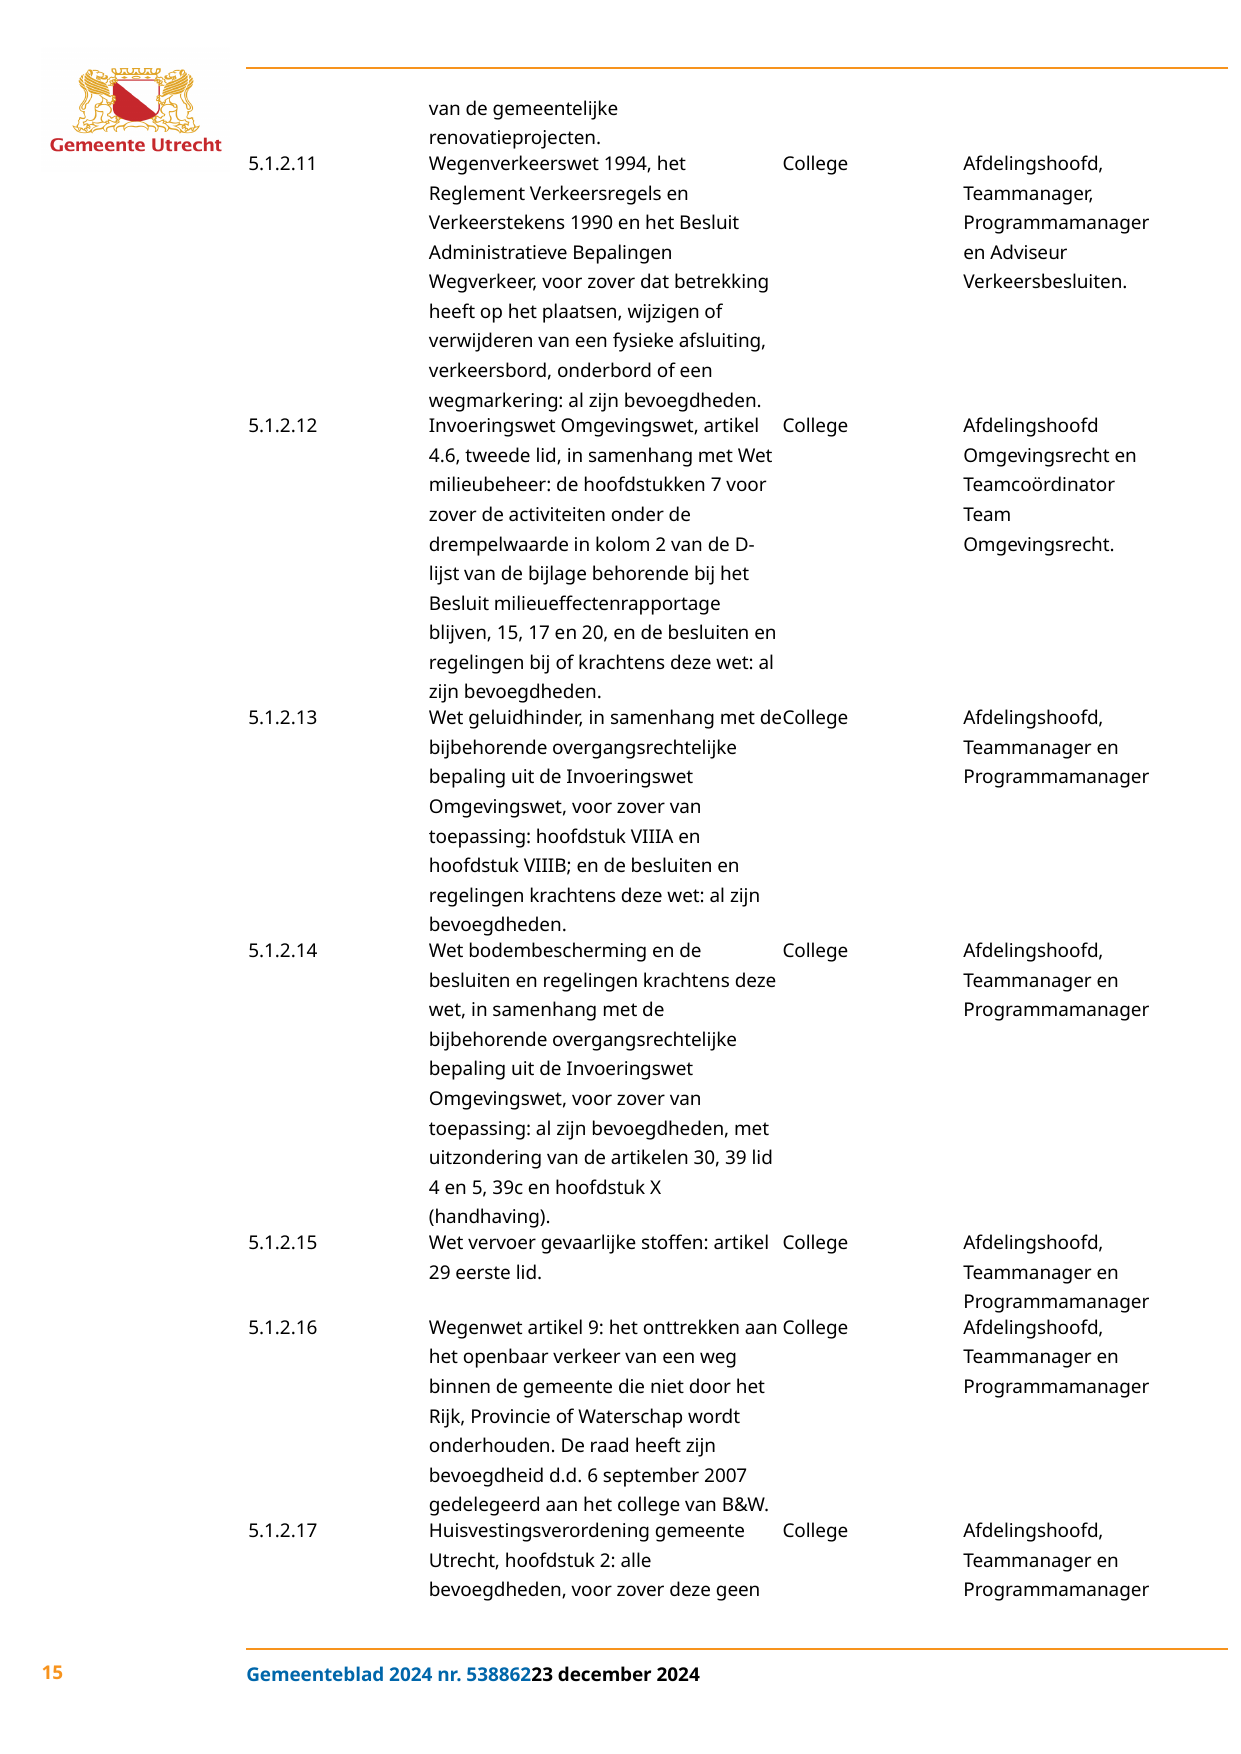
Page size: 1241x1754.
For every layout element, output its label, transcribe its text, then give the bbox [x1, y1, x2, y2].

table_cell 5.1.2.15 [248, 1229, 429, 1314]
table_cell Afdelingshoofd, Teammanager en Programmamanager [963, 937, 1152, 1229]
table_cell College [782, 1518, 963, 1602]
table_cell 5.1.2.11 [248, 150, 429, 412]
picture [41, 47, 231, 172]
table_cell 5.1.2.14 [248, 937, 429, 1229]
table_cell van de gemeentelijke renovatieprojecten. [429, 95, 782, 150]
table_cell 5.1.2.12 [248, 413, 429, 704]
table_cell Huisvestingsverordening gemeente Utrecht, hoofdstuk 2: alle bevoegdheden, voor zover deze geen [429, 1518, 782, 1602]
table_cell Afdelingshoofd, Teammanager en Programmamanager [963, 1314, 1152, 1517]
table_cell Wegenverkeerswet 1994, het Reglement Verkeersregels en Verkeerstekens 1990 en het Besluit Administratieve Bepalingen Wegverkeer, voor zover dat betrekking heeft op het plaatsen, wijzigen of verwijderen van een fysieke afsluiting, verkeersbord, onderbord of een wegmarkering: al zijn bevoegdheden. [429, 150, 782, 412]
table_cell Wegenwet artikel 9: het onttrekken aan het openbaar verkeer van een weg binnen de gemeente die niet door het Rijk, Provincie of Waterschap wordt onderhouden. De raad heeft zijn bevoegdheid d.d. 6 september 2007 gedelegeerd aan het college van B&W. [429, 1314, 782, 1517]
table_cell Afdelingshoofd Omgevingsrecht en Teamcoördinator Team Omgevingsrecht. [963, 413, 1152, 704]
table_cell Afdelingshoofd, Teammanager en Programmamanager [963, 1229, 1152, 1314]
table_cell College [782, 937, 963, 1229]
table_cell College [782, 705, 963, 937]
table_cell College [782, 1314, 963, 1517]
table_cell Invoeringswet Omgevingswet, artikel 4.6, tweede lid, in samenhang met Wet milieubeheer: de hoofdstukken 7 voor zover de activiteiten onder de drempelwaarde in kolom 2 van de D-lijst van de bijlage behorende bij het Besluit milieueffectenrapportage blijven, 15, 17 en 20, en de besluiten en regelingen bij of krachtens deze wet: al zijn bevoegdheden. [429, 413, 782, 704]
table_cell 5.1.2.13 [248, 705, 429, 937]
table_cell Afdelingshoofd, Teammanager en Programmamanager [963, 705, 1152, 937]
table_cell Afdelingshoofd, Teammanager en Programmamanager [963, 1518, 1152, 1602]
table_cell Wet bodembescherming en de besluiten en regelingen krachtens deze wet, in samenhang met de bijbehorende overgangsrechtelijke bepaling uit de Invoeringswet Omgevingswet, voor zover van toepassing: al zijn bevoegdheden, met uitzondering van de artikelen 30, 39 lid 4 en 5, 39c en hoofdstuk X (handhaving). [429, 937, 782, 1229]
table_cell 5.1.2.17 [248, 1518, 429, 1602]
table_cell Afdelingshoofd, Teammanager, Programmamanager en Adviseur Verkeersbesluiten. [963, 150, 1152, 412]
table_cell Wet vervoer gevaarlijke stoffen: artikel 29 eerste lid. [429, 1229, 782, 1314]
table_cell College [782, 413, 963, 704]
table_cell [248, 95, 429, 150]
table_cell Wet geluidhinder, in samenhang met de bijbehorende overgangsrechtelijke bepaling uit de Invoeringswet Omgevingswet, voor zover van toepassing: hoofdstuk VIIIA en hoofdstuk VIIIB; en de besluiten en regelingen krachtens deze wet: al zijn bevoegdheden. [429, 705, 782, 937]
table_cell College [782, 150, 963, 412]
table_cell College [782, 1229, 963, 1314]
table_cell 5.1.2.16 [248, 1314, 429, 1517]
table_cell [963, 95, 1152, 150]
table_cell [782, 95, 963, 150]
